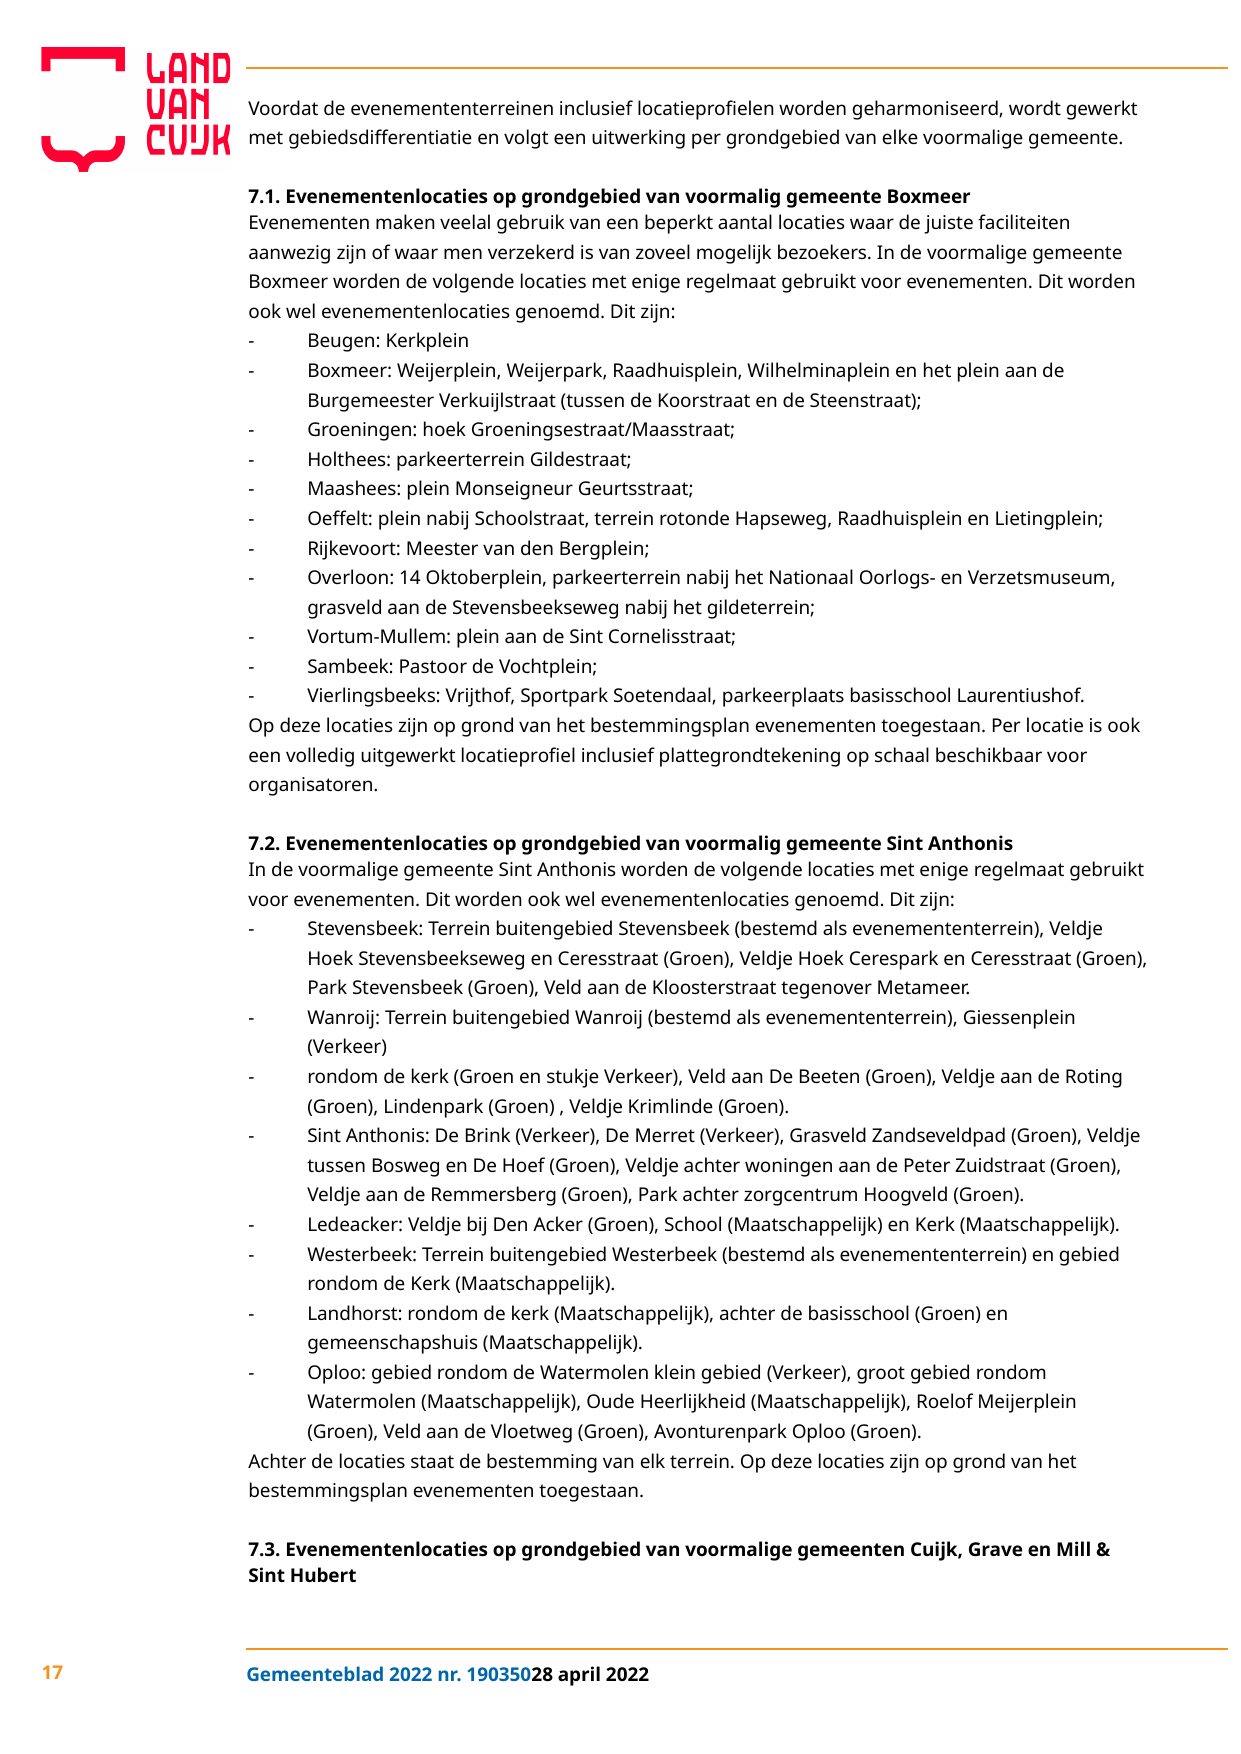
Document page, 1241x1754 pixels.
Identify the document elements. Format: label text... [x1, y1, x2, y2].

list Westerbeek: Terrein buitengebied Westerbeek (bestemd als evenemententerrein) en gebied rondom de Kerk (Maatschappelijk). [248, 1241, 1152, 1296]
list Boxmeer: Weijerplein, Weijerpark, Raadhuisplein, Wilhelminaplein en het plein aan de Burgemeester Verkuijlstraat (tussen de Koorstraat en de Steenstraat); [248, 357, 1152, 412]
list Holthees: parkeerterrein Gildestraat; [248, 446, 1152, 472]
text Achter de locaties staat de bestemming van elk terrein. Op deze locaties zijn op grond van het bestemmingsplan evenementen toegestaan. [248, 1448, 1152, 1503]
list Overloon: 14 Oktoberplein, parkeerterrein nabij het Nationaal Oorlogs- en Verzetsmuseum, grasveld aan de Stevensbeekseweg nabij het gildeterrein; [248, 564, 1152, 619]
text Voordat de evenemententerreinen inclusief locatieprofielen worden geharmoniseerd, wordt gewerkt met gebiedsdifferentiatie en volgt een uitwerking per grondgebied van elke voormalige gemeente. [248, 95, 1152, 150]
list Rijkevoort: Meester van den Bergplein; [248, 535, 1152, 560]
list Ledeacker: Veldje bij Den Acker (Groen), School (Maatschappelijk) en Kerk (Maatschappelijk). [248, 1211, 1152, 1237]
text 7.2. Evenementenlocaties op grondgebied van voormalig gemeente Sint Anthonis [248, 831, 1152, 856]
list rondom de kerk (Groen en stukje Verkeer), Veld aan De Beeten (Groen), Veldje aan de Roting (Groen), Lindenpark (Groen) , Veldje Krimlinde (Groen). [248, 1063, 1152, 1119]
text In de voormalige gemeente Sint Anthonis worden de volgende locaties met enige regelmaat gebruikt voor evenementen. Dit worden ook wel evenementenlocaties genoemd. Dit zijn: [248, 856, 1152, 912]
text Op deze locaties zijn op grond van het bestemmingsplan evenementen toegestaan. Per locatie is ook een volledig uitgewerkt locatieprofiel inclusief plattegrondtekening op schaal beschikbaar voor organisatoren. [248, 712, 1152, 797]
list Vortum-Mullem: plein aan de Sint Cornelisstraat; [248, 623, 1152, 649]
list Wanroij: Terrein buitengebied Wanroij (bestemd als evenemententerrein), Giessenplein (Verkeer) [248, 1004, 1152, 1059]
list Maashees: plein Monseigneur Geurtsstraat; [248, 476, 1152, 501]
picture [41, 47, 231, 172]
list Landhorst: rondom de kerk (Maatschappelijk), achter de basisschool (Groen) en gemeenschapshuis (Maatschappelijk). [248, 1300, 1152, 1355]
list Stevensbeek: Terrein buitengebied Stevensbeek (bestemd als evenemententerrein), Veldje Hoek Stevensbeekseweg en Ceresstraat (Groen), Veldje Hoek Cerespark en Ceresstraat (Groen), Park Stevensbeek (Groen), Veld aan de Kloosterstraat tegenover Metameer. [248, 915, 1152, 1000]
list Sambeek: Pastoor de Vochtplein; [248, 653, 1152, 679]
list Groeningen: hoek Groeningsestraat/Maasstraat; [248, 416, 1152, 442]
text 7.1. Evenementenlocaties op grondgebied van voormalig gemeente Boxmeer [248, 183, 1152, 209]
list Oploo: gebied rondom de Watermolen klein gebied (Verkeer), groot gebied rondom Watermolen (Maatschappelijk), Oude Heerlijkheid (Maatschappelijk), Roelof Meijerplein (Groen), Veld aan de Vloetweg (Groen), Avonturenpark Oploo (Groen). [248, 1359, 1152, 1444]
list Oeffelt: plein nabij Schoolstraat, terrein rotonde Hapseweg, Raadhuisplein en Lietingplein; [248, 505, 1152, 531]
list Sint Anthonis: De Brink (Verkeer), De Merret (Verkeer), Grasveld Zandseveldpad (Groen), Veldje tussen Bosweg en De Hoef (Groen), Veldje achter woningen aan de Peter Zuidstraat (Groen), Veldje aan de Remmersberg (Groen), Park achter zorgcentrum Hoogveld (Groen). [248, 1122, 1152, 1207]
list Beugen: Kerkplein [248, 328, 1152, 353]
text 7.3. Evenementenlocaties op grondgebied van voormalige gemeenten Cuijk, Grave en Mill & Sint Hubert [248, 1537, 1152, 1588]
list Vierlingsbeeks: Vrijthof, Sportpark Soetendaal, parkeerplaats basisschool Laurentiushof. [248, 683, 1152, 708]
text Evenementen maken veelal gebruik van een beperkt aantal locaties waar de juiste faciliteiten aanwezig zijn of waar men verzekerd is van zoveel mogelijk bezoekers. In de voormalige gemeente Boxmeer worden de volgende locaties met enige regelmaat gebruikt voor evenementen. Dit worden ook wel evenementenlocaties genoemd. Dit zijn: [248, 209, 1152, 324]
